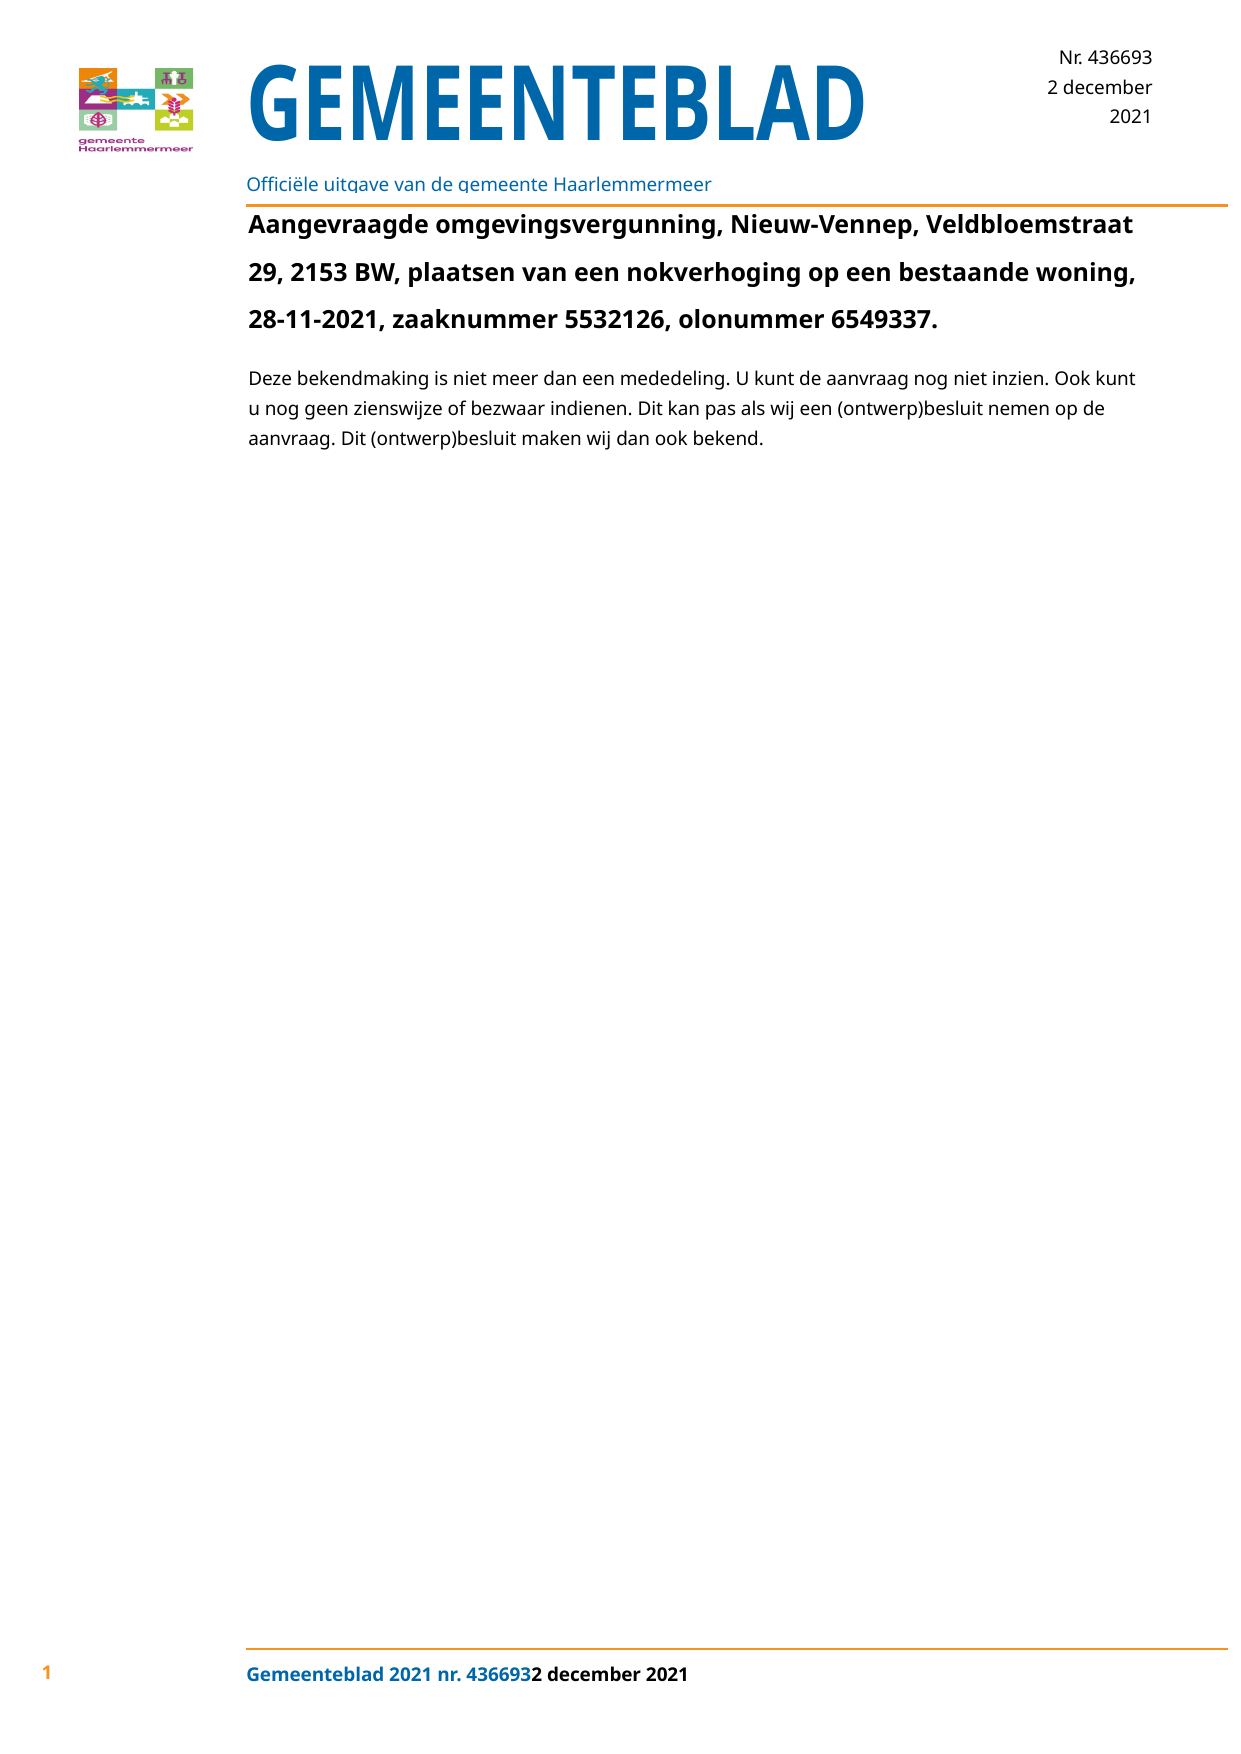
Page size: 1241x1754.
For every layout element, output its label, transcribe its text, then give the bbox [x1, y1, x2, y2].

text Deze bekendmaking is niet meer dan een mededeling. U kunt de aanvraag nog niet inzien. Ook kunt u nog geen zienswijze of bezwaar indienen. Dit kan pas als wij een (ontwerp)besluit nemen op de aanvraag. Dit (ontwerp)besluit maken wij dan ook bekend. [248, 366, 1152, 450]
text Aangevraagde omgevingsvergunning, Nieuw-Vennep, Veldbloemstraat 29, 2153 BW, plaatsen van een nokverhoging op een bestaande woning, 28-11-2021, zaaknummer 5532126, olonummer 6549337. [248, 207, 1152, 336]
picture [41, 47, 231, 172]
